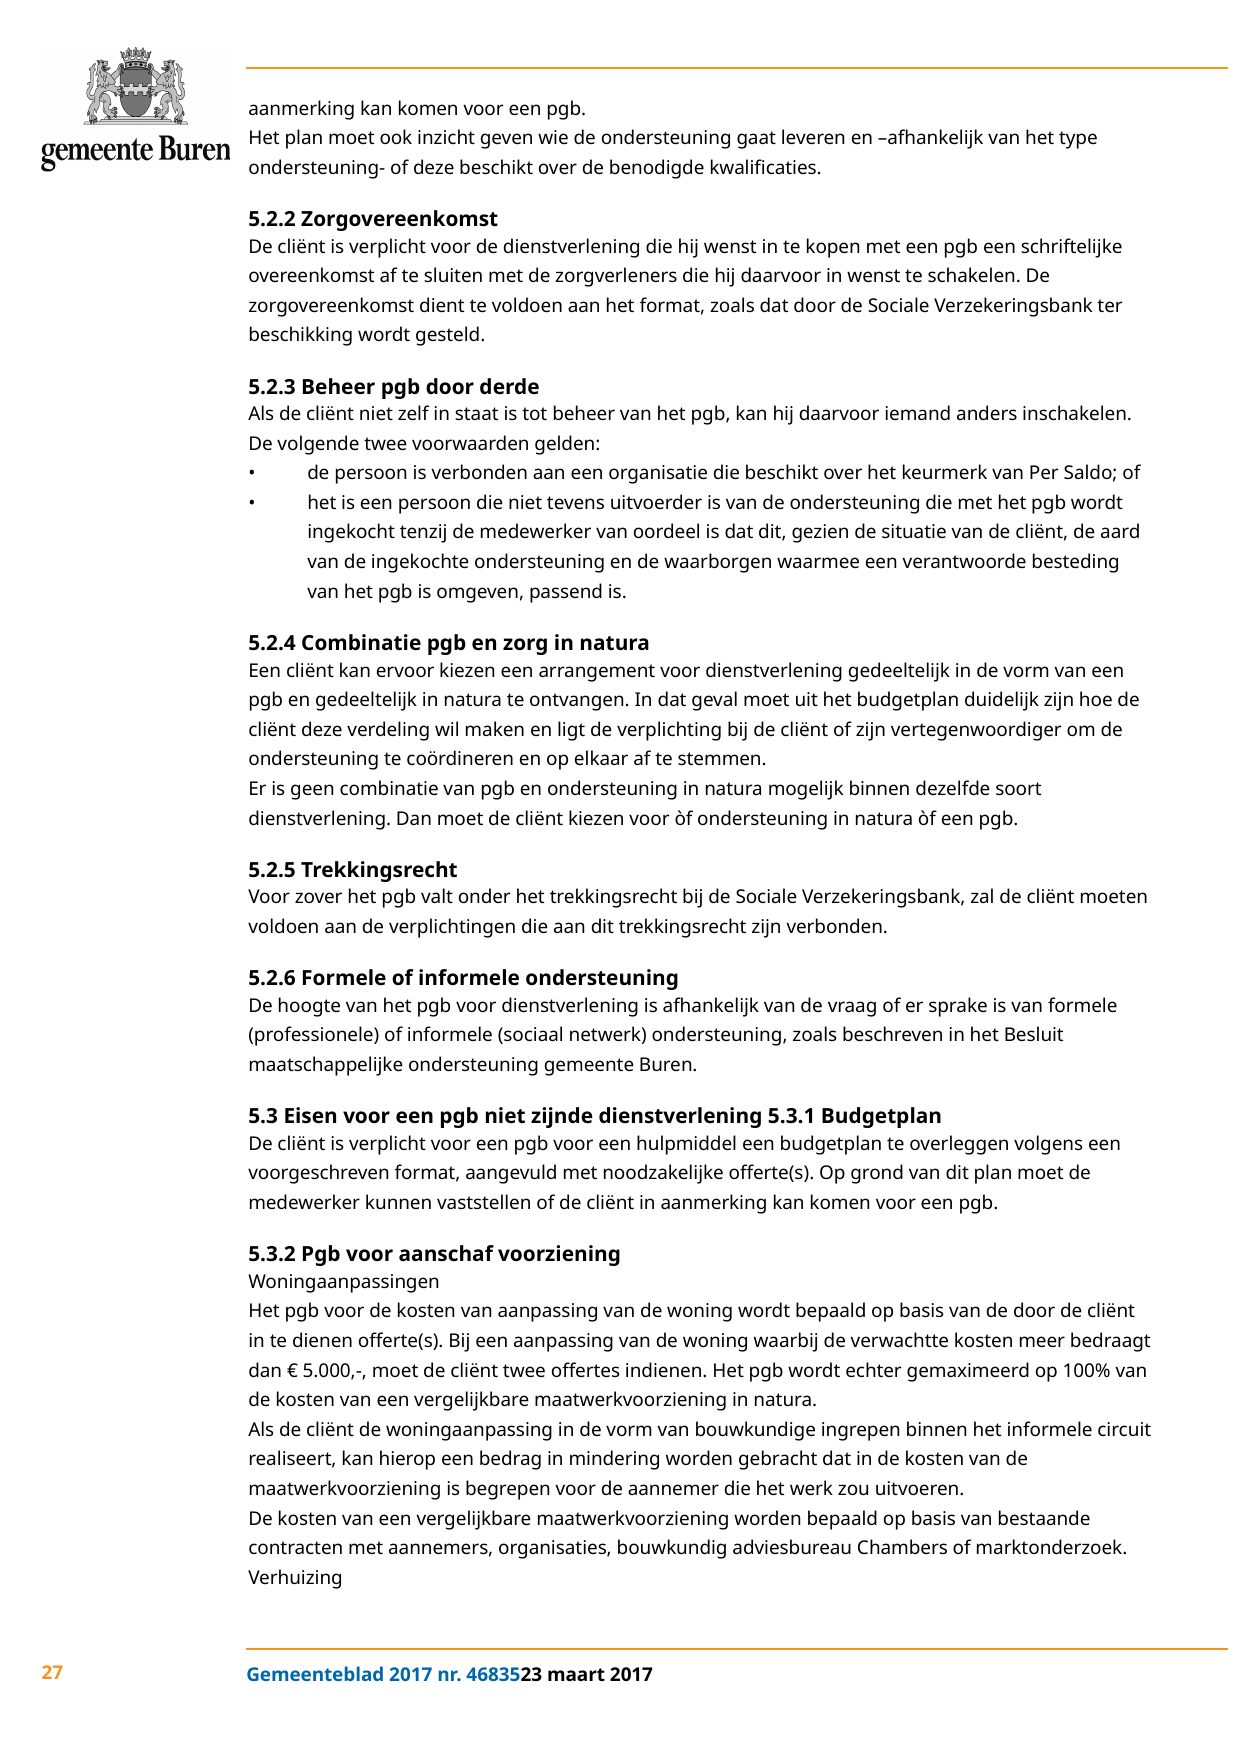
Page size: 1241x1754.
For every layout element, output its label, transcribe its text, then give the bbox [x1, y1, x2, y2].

text De cliënt is verplicht voor de dienstverlening die hij wenst in te kopen met een pgb een schriftelijke overeenkomst af te sluiten met de zorgverleners die hij daarvoor in wenst te schakelen. De zorgovereenkomst dient te voldoen aan het format, zoals dat door de Sociale Verzekeringsbank ter beschikking wordt gesteld. [248, 233, 1152, 347]
text 5.2.4 Combinatie pgb en zorg in natura [248, 628, 1152, 657]
text De cliënt is verplicht voor een pgb voor een hulpmiddel een budgetplan te overleggen volgens een voorgeschreven format, aangevuld met noodzakelijke offerte(s). Op grond van dit plan moet de medewerker kunnen vaststellen of de cliënt in aanmerking kan komen voor een pgb. [248, 1130, 1152, 1215]
text 5.2.2 Zorgovereenkomst [248, 204, 1152, 233]
list het is een persoon die niet tevens uitvoerder is van de ondersteuning die met het pgb wordt ingekocht tenzij de medewerker van oordeel is dat dit, gezien de situatie van de cliënt, de aard van de ingekochte ondersteuning en de waarborgen waarmee een verantwoorde besteding van het pgb is omgeven, passend is. [248, 489, 1152, 604]
text Een cliënt kan ervoor kiezen een arrangement voor dienstverlening gedeeltelijk in de vorm van een pgb en gedeeltelijk in natura te ontvangen. In dat geval moet uit het budgetplan duidelijk zijn hoe de cliënt deze verdeling wil maken en ligt de verplichting bij de cliënt of zijn vertegenwoordiger om de ondersteuning te coördineren en op elkaar af te stemmen. [248, 657, 1152, 771]
list de persoon is verbonden aan een organisatie die beschikt over het keurmerk van Per Saldo; of [248, 459, 1152, 485]
text Woningaanpassingen [248, 1268, 1152, 1294]
text De kosten van een vergelijkbare maatwerkvoorziening worden bepaald op basis van bestaande contracten met aannemers, organisaties, bouwkundig adviesbureau Chambers of marktonderzoek. [248, 1505, 1152, 1560]
text 5.2.6 Formele of informele ondersteuning [248, 963, 1152, 992]
picture [41, 47, 231, 172]
text De hoogte van het pgb voor dienstverlening is afhankelijk van de vraag of er sprake is van formele (professionele) of informele (sociaal netwerk) ondersteuning, zoals beschreven in het Besluit maatschappelijke ondersteuning gemeente Buren. [248, 992, 1152, 1077]
text Als de cliënt niet zelf in staat is tot beheer van het pgb, kan hij daarvoor iemand anders inschakelen. De volgende twee voorwaarden gelden: [248, 400, 1152, 456]
text Als de cliënt de woningaanpassing in de vorm van bouwkundige ingrepen binnen het informele circuit realiseert, kan hierop een bedrag in mindering worden gebracht dat in de kosten van de maatwerkvoorziening is begrepen voor de aannemer die het werk zou uitvoeren. [248, 1416, 1152, 1501]
text Verhuizing [248, 1564, 1152, 1589]
text 5.3.2 Pgb voor aanschaf voorziening [248, 1239, 1152, 1268]
text Er is geen combinatie van pgb en ondersteuning in natura mogelijk binnen dezelfde soort dienstverlening. Dan moet de cliënt kiezen voor òf ondersteuning in natura òf een pgb. [248, 775, 1152, 830]
text Het plan moet ook inzicht geven wie de ondersteuning gaat leveren en –afhankelijk van het type ondersteuning- of deze beschikt over de benodigde kwalificaties. [248, 124, 1152, 180]
text aanmerking kan komen voor een pgb. [248, 95, 1152, 121]
text Het pgb voor de kosten van aanpassing van de woning wordt bepaald op basis van de door de cliënt in te dienen offerte(s). Bij een aanpassing van de woning waarbij de verwachtte kosten meer bedraagt dan € 5.000,-, moet de cliënt twee offertes indienen. Het pgb wordt echter gemaximeerd op 100% van de kosten van een vergelijkbare maatwerkvoorziening in natura. [248, 1298, 1152, 1412]
text 5.3 Eisen voor een pgb niet zijnde dienstverlening 5.3.1 Budgetplan [248, 1102, 1152, 1130]
text 5.2.5 Trekkingsrecht [248, 855, 1152, 883]
text 5.2.3 Beheer pgb door derde [248, 372, 1152, 400]
text Voor zover het pgb valt onder het trekkingsrecht bij de Sociale Verzekeringsbank, zal de cliënt moeten voldoen aan de verplichtingen die aan dit trekkingsrecht zijn verbonden. [248, 883, 1152, 939]
